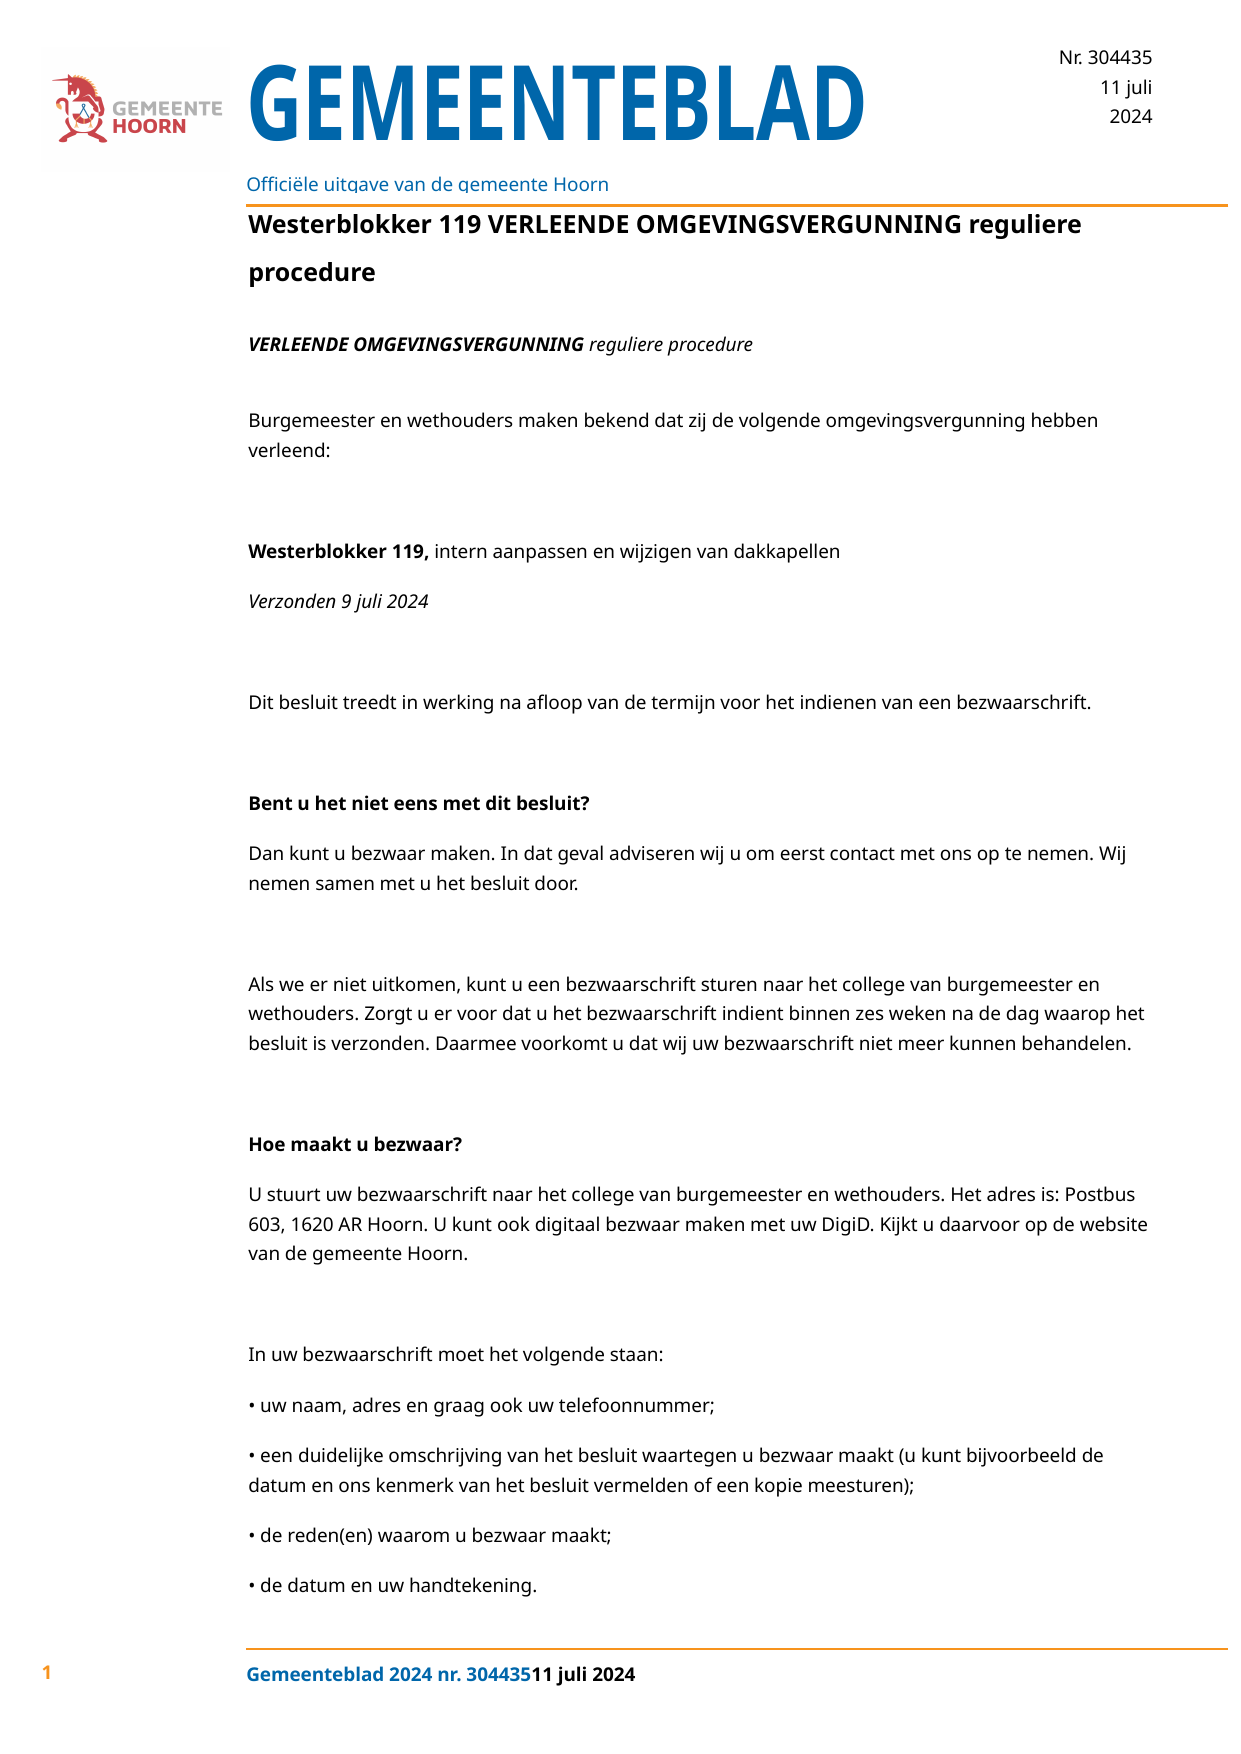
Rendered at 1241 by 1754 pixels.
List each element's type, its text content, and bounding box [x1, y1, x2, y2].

text • de datum en uw handtekening. [248, 1573, 1152, 1598]
text Burgemeester en wethouders maken bekend dat zij de volgende omgevingsvergunning hebben verleend: [248, 408, 1152, 463]
text Verzonden 9 juli 2024 [248, 588, 1152, 614]
text VERLEENDE OMGEVINGSVERGUNNING reguliere procedure [248, 331, 1152, 357]
text In uw bezwaarschrift moet het volgende staan: [248, 1341, 1152, 1367]
text Westerblokker 119, intern aanpassen en wijzigen van dakkapellen [248, 538, 1152, 564]
text Dit besluit treedt in werking na afloop van de termijn voor het indienen van een bezwaarschrift. [248, 689, 1152, 715]
text U stuurt uw bezwaarschrift naar het college van burgemeester en wethouders. Het adres is: Postbus 603, 1620 AR Hoorn. U kunt ook digitaal bezwaar maken met uw DigiD. Kijkt u daarvoor op de website van de gemeente Hoorn. [248, 1181, 1152, 1266]
text Hoe maakt u bezwaar? [248, 1131, 1152, 1157]
text • uw naam, adres en graag ook uw telefoonnummer; [248, 1392, 1152, 1417]
text • een duidelijke omschrijving van het besluit waartegen u bezwaar maakt (u kunt bijvoorbeeld de datum en ons kenmerk van het besluit vermelden of een kopie meesturen); [248, 1442, 1152, 1497]
text Dan kunt u bezwaar maken. In dat geval adviseren wij u om eerst contact met ons op te nemen. Wij nemen samen met u het besluit door. [248, 841, 1152, 896]
text Als we er niet uitkomen, kunt u een bezwaarschrift sturen naar het college van burgemeester en wethouders. Zorgt u er voor dat u het bezwaarschrift indient binnen zes weken na de dag waarop het besluit is verzonden. Daarmee voorkomt u dat wij uw bezwaarschrift niet meer kunnen behandelen. [248, 971, 1152, 1056]
text Westerblokker 119 VERLEENDE OMGEVINGSVERGUNNING reguliere procedure [248, 207, 1152, 288]
text • de reden(en) waarom u bezwaar maakt; [248, 1522, 1152, 1548]
text Bent u het niet eens met dit besluit? [248, 790, 1152, 816]
picture [41, 47, 231, 172]
